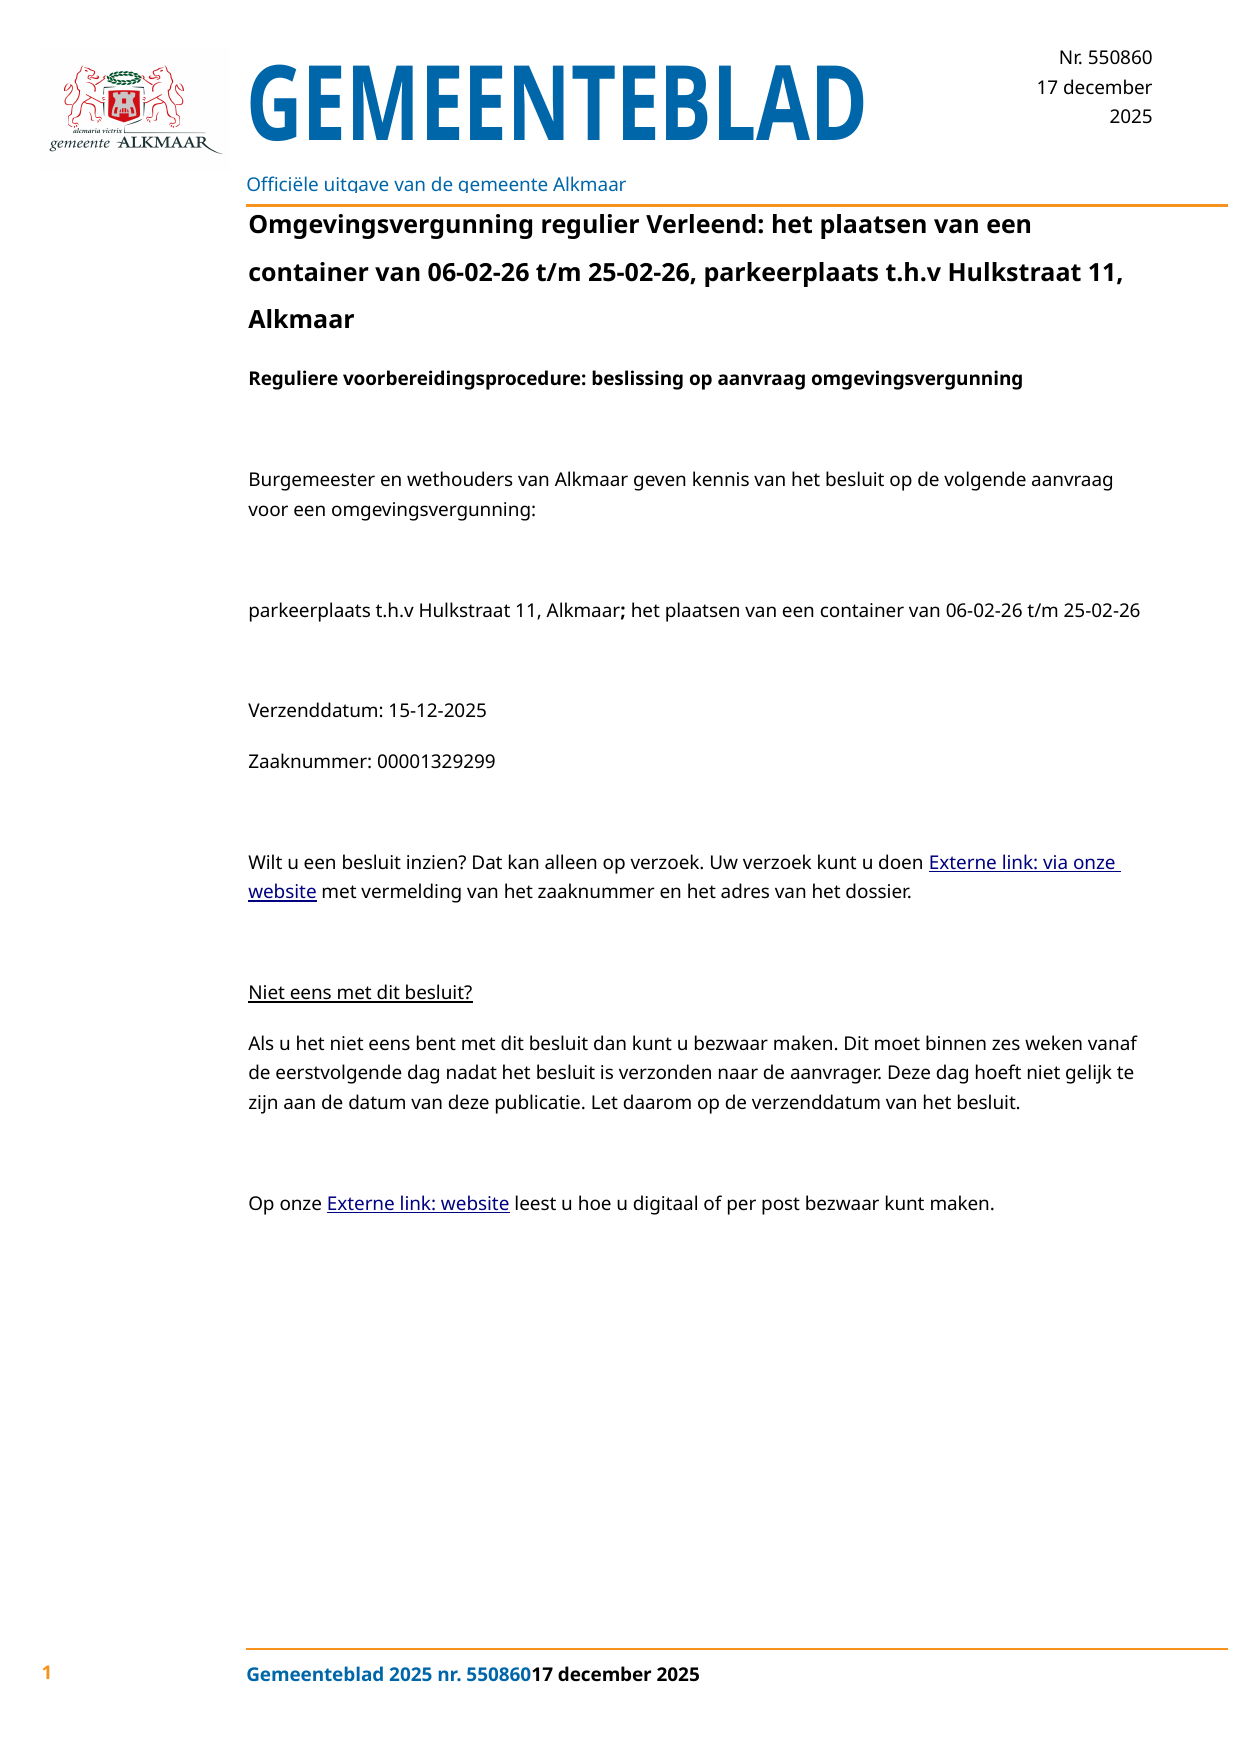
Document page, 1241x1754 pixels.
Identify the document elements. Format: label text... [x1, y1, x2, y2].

text Als u het niet eens bent met dit besluit dan kunt u bezwaar maken. Dit moet binnen zes weken vanaf de eerstvolgende dag nadat het besluit is verzonden naar de aanvrager. Deze dag hoeft niet gelijk te zijn aan de datum van deze publicatie. Let daarom op de verzenddatum van het besluit. [248, 1030, 1152, 1114]
text Verzenddatum: 15-12-2025 [248, 698, 1152, 723]
text Reguliere voorbereidingsprocedure: beslissing op aanvraag omgevingsvergunning [248, 366, 1152, 391]
text parkeerplaats t.h.v Hulkstraat 11, Alkmaar; het plaatsen van een container van 06-02-26 t/m 25-02-26 [248, 597, 1152, 622]
text Burgemeester en wethouders van Alkmaar geven kennis van het besluit op de volgende aanvraag voor een omgevingsvergunning: [248, 466, 1152, 522]
picture [41, 47, 231, 172]
text Zaaknummer: 00001329299 [248, 748, 1152, 774]
text Wilt u een besluit inzien? Dat kan alleen op verzoek. Uw verzoek kunt u doen Externe link: via onze website met vermelding van het zaaknummer en het adres van het dossier. [248, 849, 1152, 904]
text Omgevingsvergunning regulier Verleend: het plaatsen van een container van 06-02-26 t/m 25-02-26, parkeerplaats t.h.v Hulkstraat 11, Alkmaar [248, 207, 1152, 336]
text Niet eens met dit besluit? [248, 979, 1152, 1005]
text Op onze Externe link: website leest u hoe u digitaal of per post bezwaar kunt maken. [248, 1190, 1152, 1215]
